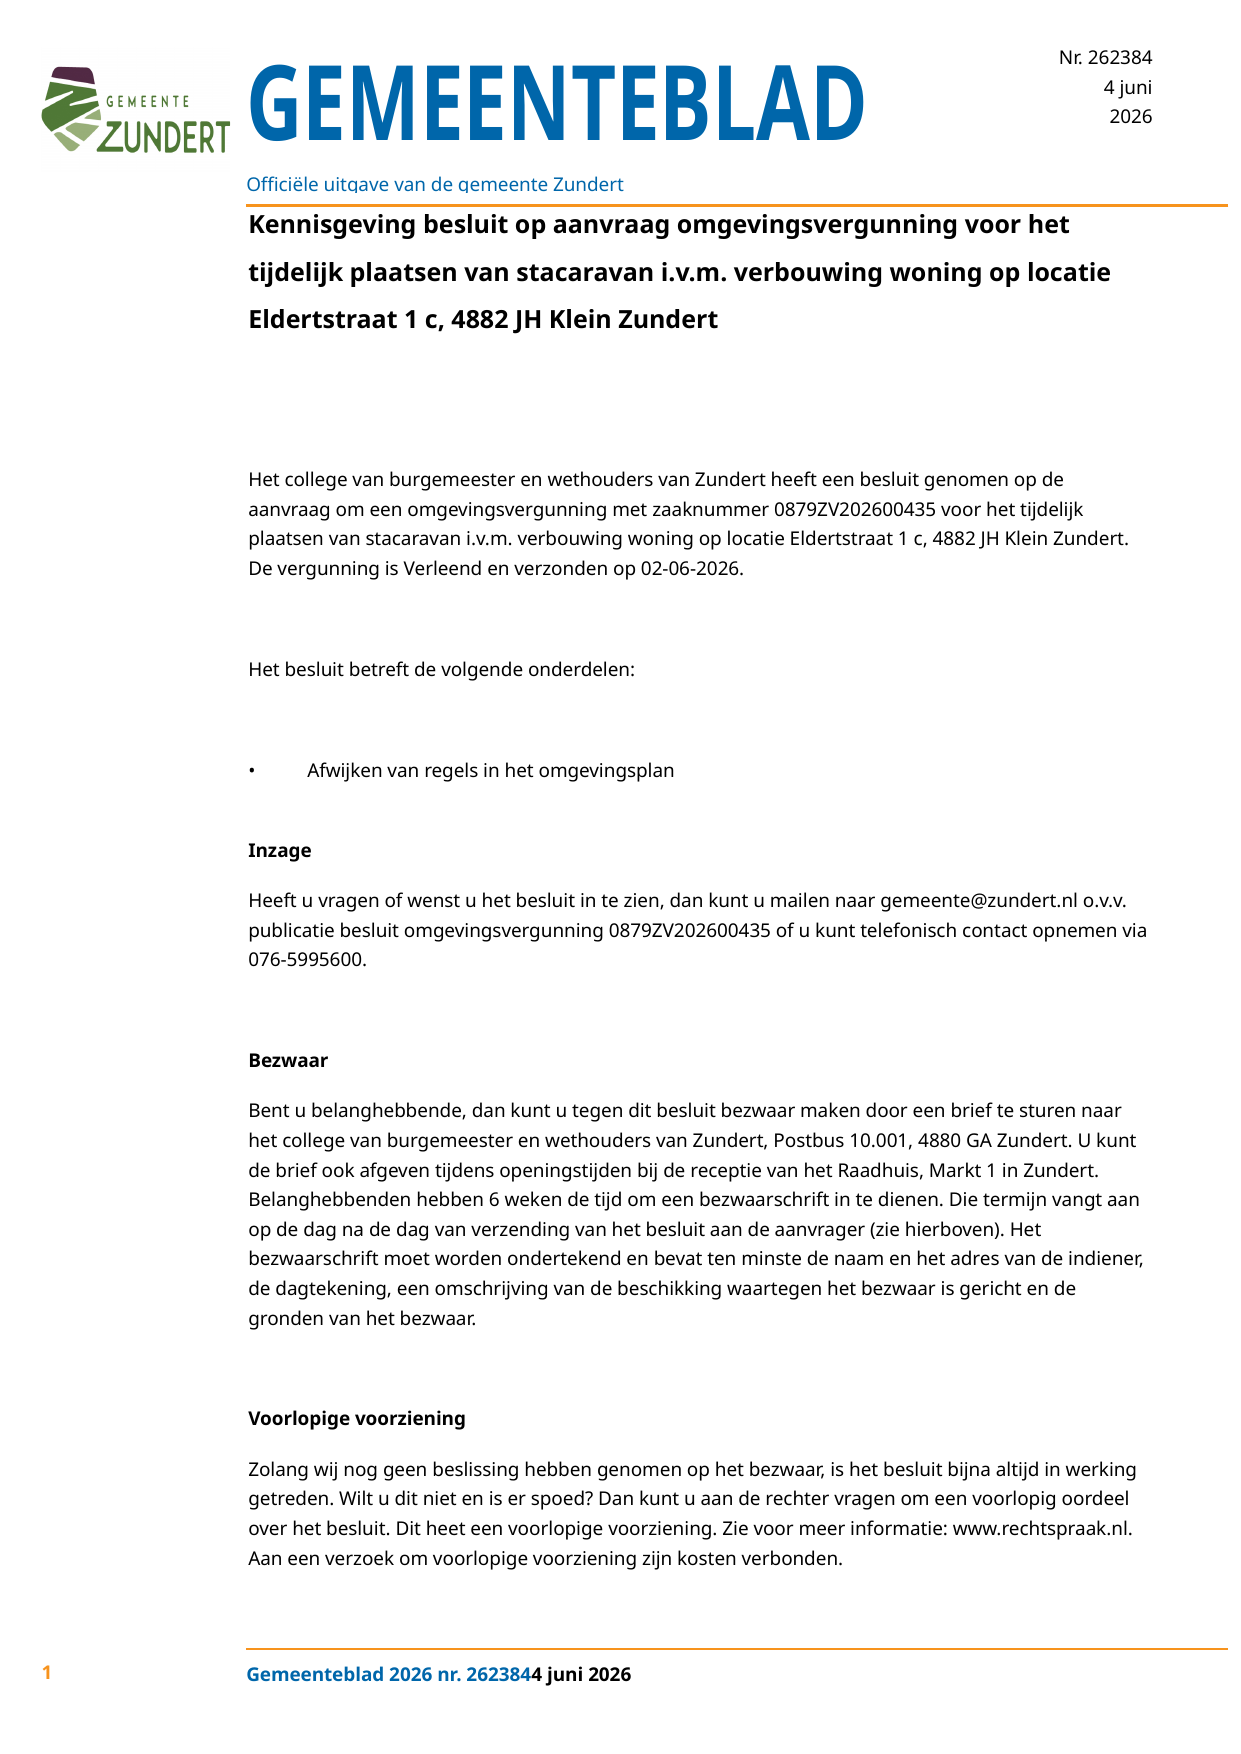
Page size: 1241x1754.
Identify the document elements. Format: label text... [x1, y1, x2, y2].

text Bent u belanghebbende, dan kunt u tegen dit besluit bezwaar maken door een brief te sturen naar het college van burgemeester en wethouders van Zundert, Postbus 10.001, 4880 GA Zundert. U kunt de brief ook afgeven tijdens openingstijden bij de receptie van het Raadhuis, Markt 1 in Zundert. Belanghebbenden hebben 6 weken de tijd om een bezwaarschrift in te dienen. Die termijn vangt aan op de dag na de dag van verzending van het besluit aan de aanvrager (zie hierboven). Het bezwaarschrift moet worden ondertekend en bevat ten minste de naam en het adres van de indiener, de dagtekening, een omschrijving van de beschikking waartegen het bezwaar is gericht en de gronden van het bezwaar. [248, 1098, 1152, 1330]
text Voorlopige voorziening [248, 1406, 1152, 1431]
text Bezwaar [248, 1047, 1152, 1073]
text Het besluit betreft de volgende onderdelen: [248, 656, 1152, 682]
text Kennisgeving besluit op aanvraag omgevingsvergunning voor het tijdelijk plaatsen van stacaravan i.v.m. verbouwing woning op locatie Eldertstraat 1 c, 4882 JH Klein Zundert [248, 207, 1152, 336]
text Inzage [248, 837, 1152, 862]
text Heeft u vragen of wenst u het besluit in te zien, dan kunt u mailen naar gemeente@zundert.nl o.v.v. publicatie besluit omgevingsvergunning 0879ZV202600435 of u kunt telefonisch contact opnemen via 076-5995600. [248, 887, 1152, 972]
text Het college van burgemeester en wethouders van Zundert heeft een besluit genomen op de aanvraag om een omgevingsvergunning met zaaknummer 0879ZV202600435 voor het tijdelijk plaatsen van stacaravan i.v.m. verbouwing woning op locatie Eldertstraat 1 c, 4882 JH Klein Zundert. De vergunning is Verleend en verzonden op 02-06-2026. [248, 466, 1152, 581]
list Afwijken van regels in het omgevingsplan [248, 757, 1152, 782]
text Zolang wij nog geen beslissing hebben genomen op het bezwaar, is het besluit bijna altijd in werking getreden. Wilt u dit niet en is er spoed? Dan kunt u aan de rechter vragen om een voorlopig oordeel over het besluit. Dit heet een voorlopige voorziening. Zie voor meer informatie: www.rechtspraak.nl. Aan een verzoek om voorlopige voorziening zijn kosten verbonden. [248, 1456, 1152, 1570]
picture [41, 47, 231, 172]
